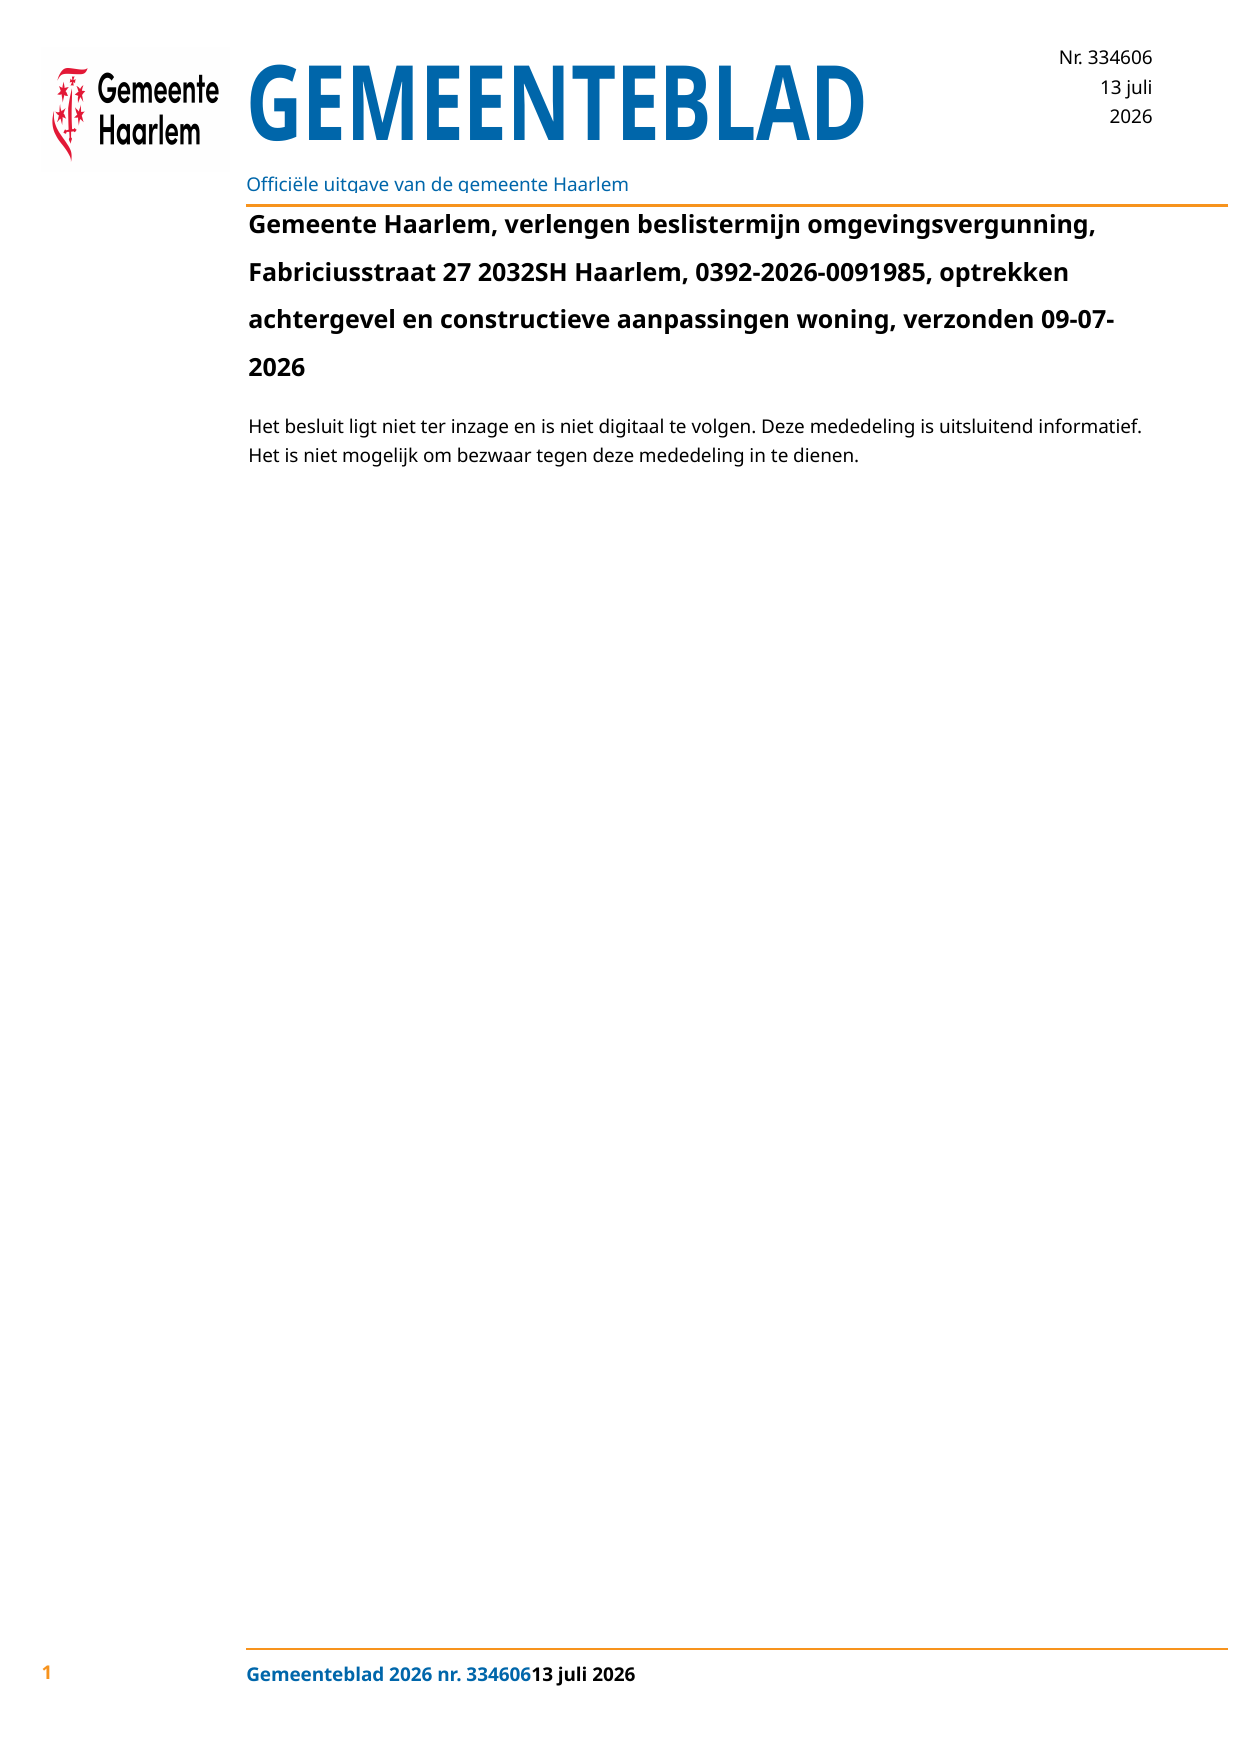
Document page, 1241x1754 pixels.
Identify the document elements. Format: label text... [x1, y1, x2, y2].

text Het besluit ligt niet ter inzage en is niet digitaal te volgen. Deze mededeling is uitsluitend informatief. Het is niet mogelijk om bezwaar tegen deze mededeling in te dienen. [248, 413, 1152, 468]
picture [41, 47, 231, 172]
text Gemeente Haarlem, verlengen beslistermijn omgevingsvergunning, Fabriciusstraat 27 2032SH Haarlem, 0392-2026-0091985, optrekken achtergevel en constructieve aanpassingen woning, verzonden 09-07-2026 [248, 207, 1152, 384]
